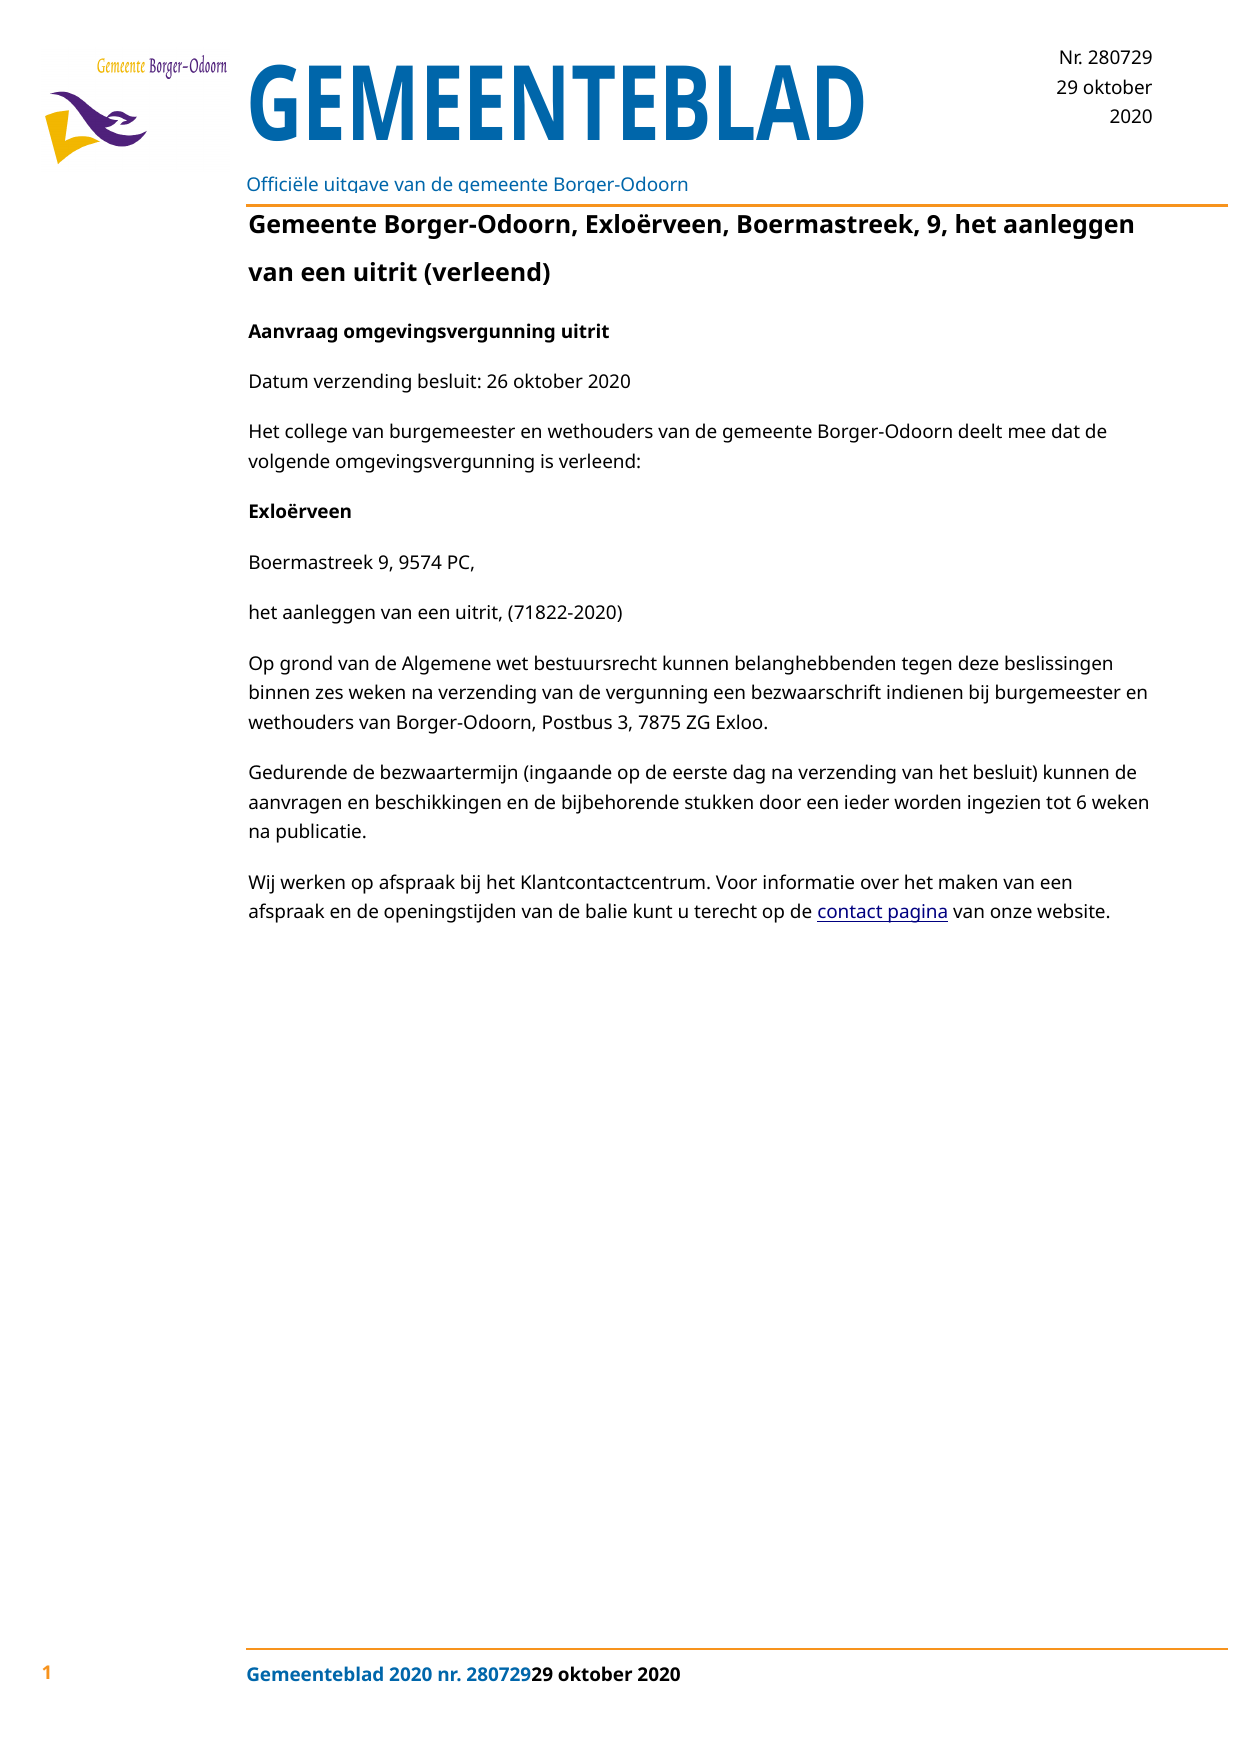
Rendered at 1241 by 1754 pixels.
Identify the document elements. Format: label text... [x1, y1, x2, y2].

text Boermastreek 9, 9574 PC, [248, 549, 1152, 575]
picture [41, 47, 231, 172]
text Het college van burgemeester en wethouders van de gemeente Borger-Odoorn deelt mee dat de volgende omgevingsvergunning is verleend: [248, 419, 1152, 474]
text Op grond van de Algemene wet bestuursrecht kunnen belanghebbenden tegen deze beslissingen binnen zes weken na verzending van de vergunning een bezwaarschrift indienen bij burgemeester en wethouders van Borger-Odoorn, Postbus 3, 7875 ZG Exloo. [248, 650, 1152, 735]
text Exloërveen [248, 499, 1152, 524]
text Aanvraag omgevingsvergunning uitrit [248, 318, 1152, 344]
text Gemeente Borger-Odoorn, Exloërveen, Boermastreek, 9, het aanleggen van een uitrit (verleend) [248, 207, 1152, 288]
text Gedurende de bezwaartermijn (ingaande op de eerste dag na verzending van het besluit) kunnen de aanvragen en beschikkingen en de bijbehorende stukken door een ieder worden ingezien tot 6 weken na publicatie. [248, 759, 1152, 844]
text Datum verzending besluit: 26 oktober 2020 [248, 368, 1152, 394]
text Wij werken op afspraak bij het Klantcontactcentrum. Voor informatie over het maken van een afspraak en de openingstijden van de balie kunt u terecht op de contact pagina van onze website. [248, 869, 1152, 924]
text het aanleggen van een uitrit, (71822-2020) [248, 599, 1152, 625]
